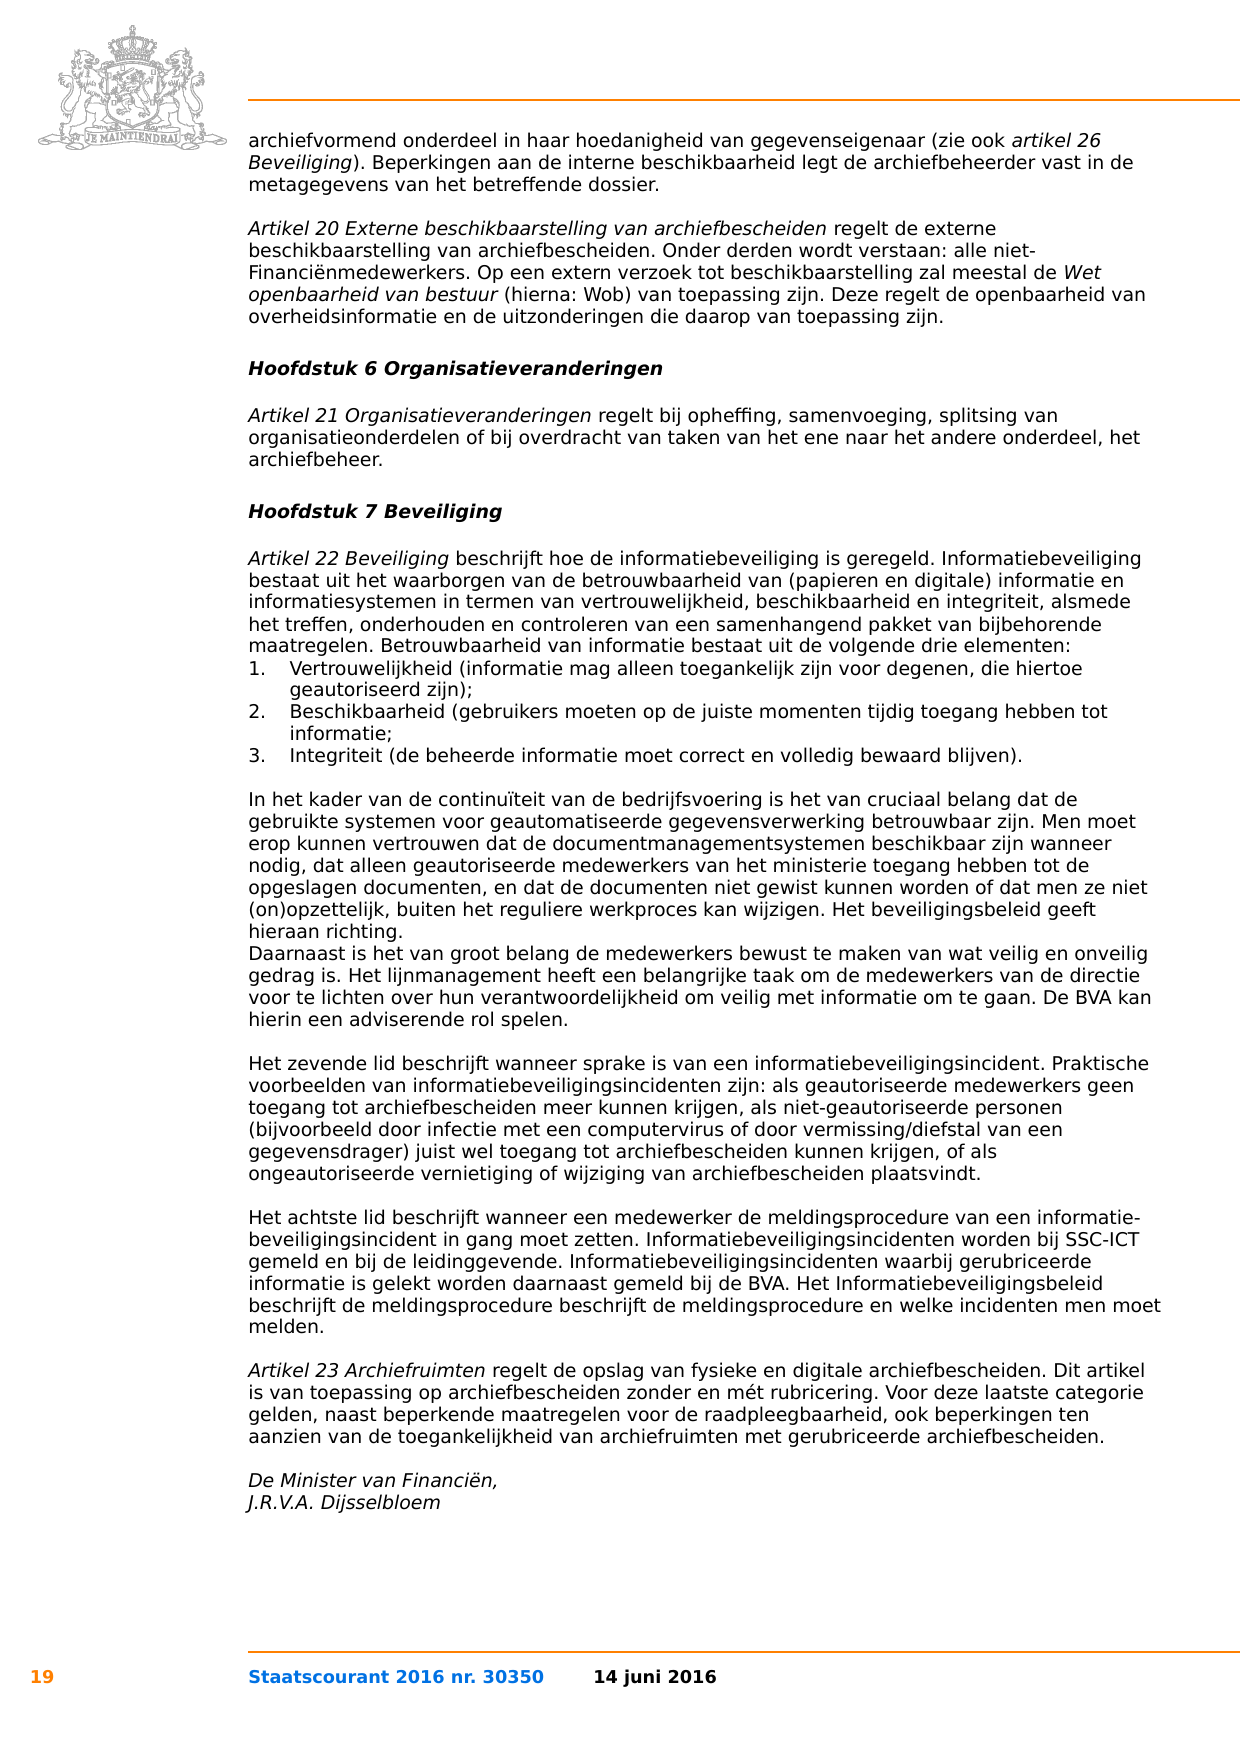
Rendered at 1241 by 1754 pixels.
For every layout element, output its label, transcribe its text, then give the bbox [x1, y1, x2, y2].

text 1. Vertrouwelijkheid (informatie mag alleen toegankelijk zijn voor degenen, die hiertoe geautoriseerd zijn); [248, 657, 1163, 701]
subtitle Hoofdstuk 7 Beveiliging [248, 501, 1163, 522]
text Het zevende lid beschrijft wanneer sprake is van een informatiebeveiligingsincident. Praktische voorbeelden van informatiebeveiligingsincidenten zijn: als geautoriseerde medewerkers geen toegang tot archiefbescheiden meer kunnen krijgen, als niet-geautoriseerde personen (bijvoorbeeld door infectie met een computervirus of door vermissing/diefstal van een gegevensdrager) juist wel toegang tot archiefbescheiden kunnen krijgen, of als ongeautoriseerde vernietiging of wijziging van archiefbescheiden plaatsvindt. [248, 1053, 1163, 1185]
text Het achtste lid beschrijft wanneer een medewerker de meldingsprocedure van een informatie-beveiligingsincident in gang moet zetten. Informatiebeveiligingsincidenten worden bij SSC-ICT gemeld en bij de leidinggevende. Informatiebeveiligingsincidenten waarbij gerubriceerde informatie is gelekt worden daarnaast gemeld bij de BVA. Het Informatiebeveiligingsbeleid beschrijft de meldingsprocedure beschrijft de meldingsprocedure en welke incidenten men moet melden. [248, 1207, 1163, 1338]
text Artikel 20 Externe beschikbaarstelling van archiefbescheiden regelt de externe beschikbaarstelling van archiefbescheiden. Onder derden wordt verstaan: alle niet-Financiënmedewerkers. Op een extern verzoek tot beschikbaarstelling zal meestal de Wet openbaarheid van bestuur (hierna: Wob) van toepassing zijn. Deze regelt de openbaarheid van overheidsinformatie en de uitzonderingen die daarop van toepassing zijn. [248, 218, 1163, 328]
text Daarnaast is het van groot belang de medewerkers bewust te maken van wat veilig en onveilig gedrag is. Het lijnmanagement heeft een belangrijke taak om de medewerkers van de directie voor te lichten over hun verantwoordelijkheid om veilig met informatie om te gaan. De BVA kan hierin een adviserende rol spelen. [248, 943, 1163, 1031]
text De Minister van Financiën, J.R.V.A. Dijsselbloem [248, 1470, 1163, 1514]
text 3. Integriteit (de beheerde informatie moet correct en volledig bewaard blijven). [248, 745, 1163, 767]
picture [38, 25, 227, 150]
text 2. Beschikbaarheid (gebruikers moeten op de juiste momenten tijdig toegang hebben tot informatie; [248, 701, 1163, 745]
subtitle Hoofdstuk 6 Organisatieveranderingen [248, 358, 1163, 379]
text In het kader van de continuïteit van de bedrijfsvoering is het van cruciaal belang dat de gebruikte systemen voor geautomatiseerde gegevensverwerking betrouwbaar zijn. Men moet erop kunnen vertrouwen dat de documentmanagementsystemen beschikbaar zijn wanneer nodig, dat alleen geautoriseerde medewerkers van het ministerie toegang hebben tot de opgeslagen documenten, en dat de documenten niet gewist kunnen worden of dat men ze niet (on)opzettelijk, buiten het reguliere werkproces kan wijzigen. Het beveiligingsbeleid geeft hieraan richting. [248, 789, 1163, 943]
text Artikel 22 Beveiliging beschrijft hoe de informatiebeveiliging is geregeld. Informatiebeveiliging bestaat uit het waarborgen van de betrouwbaarheid van (papieren en digitale) informatie en informatiesystemen in termen van vertrouwelijkheid, beschikbaarheid en integriteit, alsmede het treffen, onderhouden en controleren van een samenhangend pakket van bijbehorende maatregelen. Betrouwbaarheid van informatie bestaat uit de volgende drie elementen: [248, 547, 1163, 657]
text Artikel 21 Organisatieveranderingen regelt bij opheffing, samenvoeging, splitsing van organisatieonderdelen of bij overdracht van taken van het ene naar het andere onderdeel, het archiefbeheer. [248, 404, 1163, 471]
text archiefvormend onderdeel in haar hoedanigheid van gegevenseigenaar (zie ook artikel 26 Beveiliging). Beperkingen aan de interne beschikbaarheid legt de archiefbeheerder vast in de metagegevens van het betreffende dossier. [248, 130, 1163, 196]
text Artikel 23 Archiefruimten regelt de opslag van fysieke en digitale archiefbescheiden. Dit artikel is van toepassing op archiefbescheiden zonder en mét rubricering. Voor deze laatste categorie gelden, naast beperkende maatregelen voor de raadpleegbaarheid, ook beperkingen ten aanzien van de toegankelijkheid van archiefruimten met gerubriceerde archiefbescheiden. [248, 1360, 1163, 1448]
